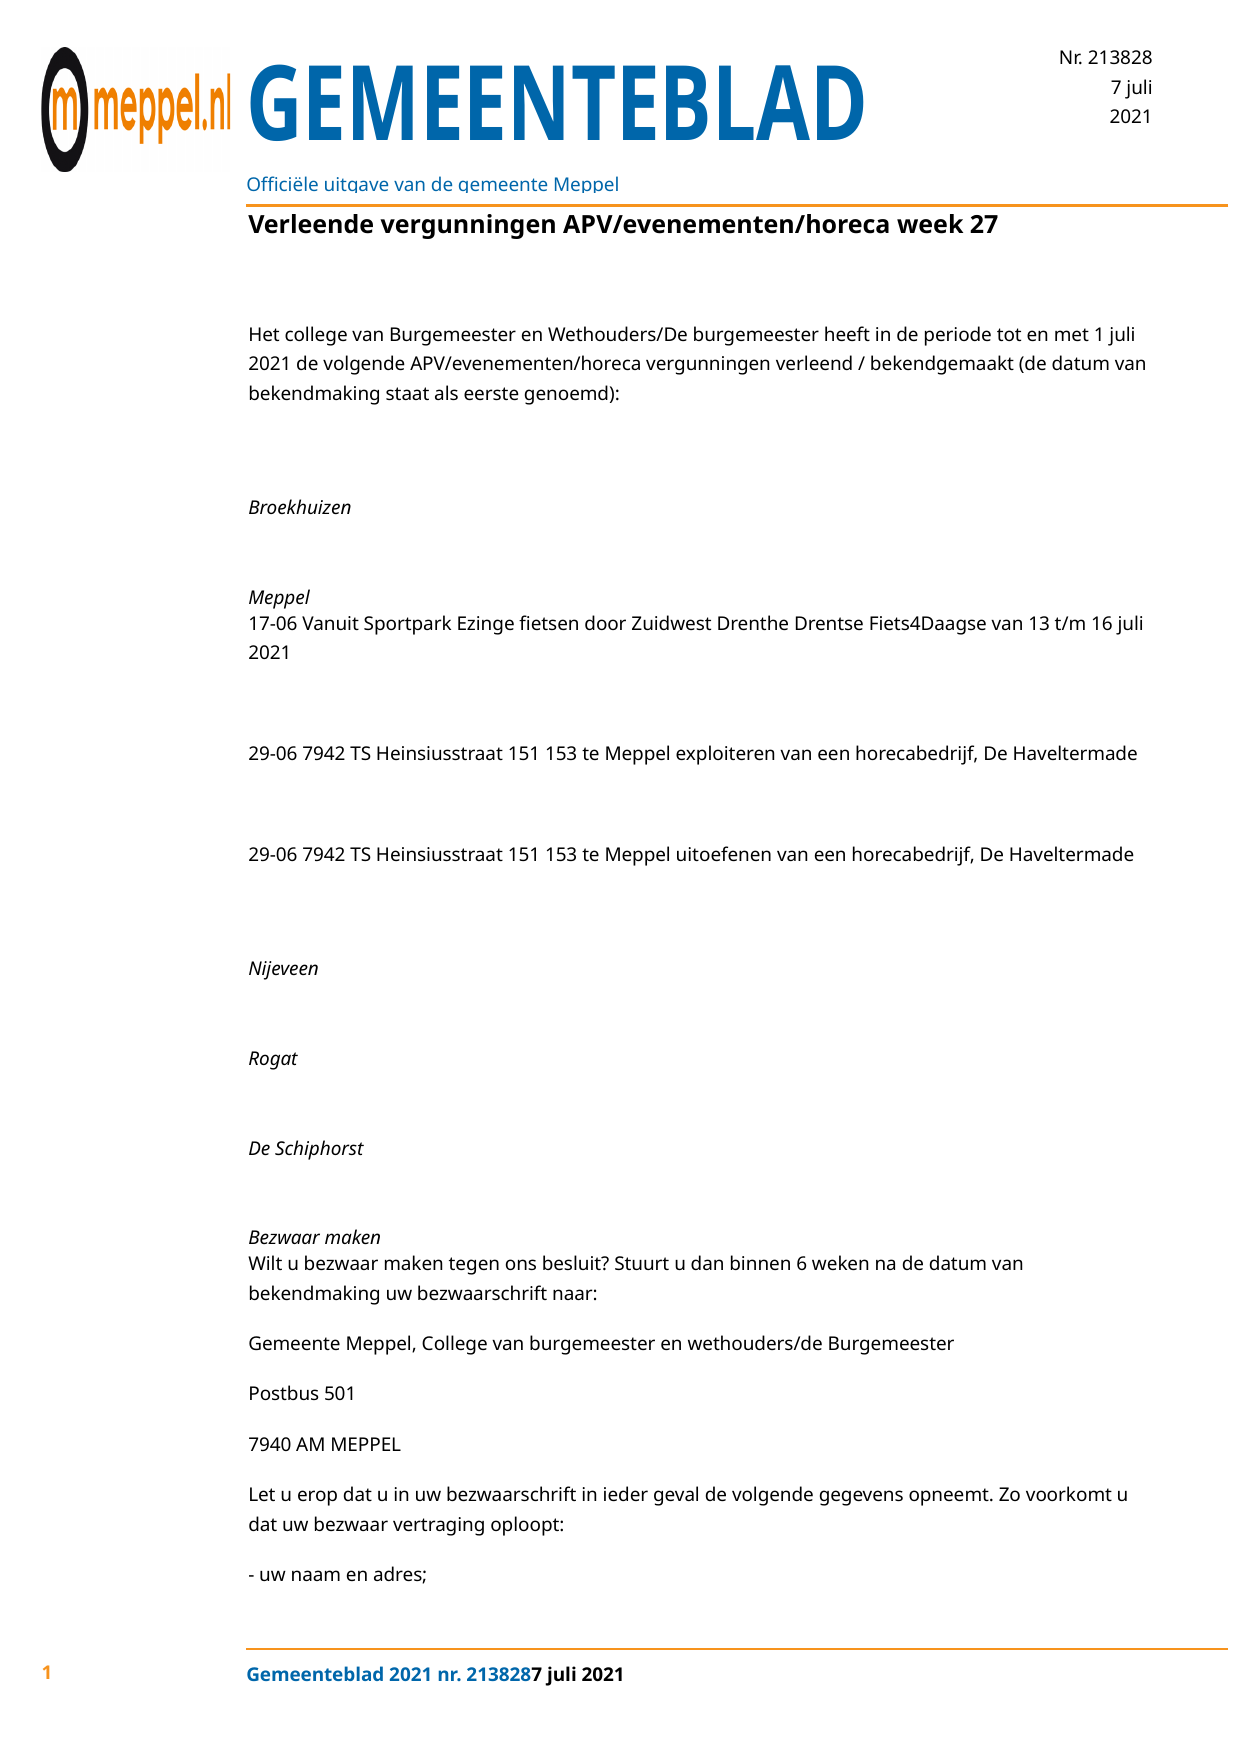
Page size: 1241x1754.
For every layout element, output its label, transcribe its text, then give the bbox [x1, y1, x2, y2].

text 7940 AM MEPPEL [248, 1431, 1152, 1457]
text Het college van Burgemeester en Wethouders/De burgemeester heeft in de periode tot en met 1 juli 2021 de volgende APV/evenementen/horeca vergunningen verleend / bekendgemaakt (de datum van bekendmaking staat als eerste genoemd): [248, 321, 1152, 406]
text 29-06 7942 TS Heinsiusstraat 151 153 te Meppel exploiteren van een horecabedrijf, De Haveltermade [248, 740, 1152, 766]
text Postbus 501 [248, 1381, 1152, 1406]
text Rogat [248, 1045, 1152, 1071]
text - uw naam en adres; [248, 1561, 1152, 1587]
text Gemeente Meppel, College van burgemeester en wethouders/de Burgemeester [248, 1330, 1152, 1356]
text Wilt u bezwaar maken tegen ons besluit? Stuurt u dan binnen 6 weken na de datum van bekendmaking uw bezwaarschrift naar: [248, 1250, 1152, 1305]
picture [41, 47, 231, 172]
text 17-06 Vanuit Sportpark Ezinge fietsen door Zuidwest Drenthe Drentse Fiets4Daagse van 13 t/m 16 juli 2021 [248, 610, 1152, 665]
text Nijeveen [248, 955, 1152, 981]
text Verleende vergunningen APV/evenementen/horeca week 27 [248, 207, 1152, 241]
text Bezwaar maken [248, 1224, 1152, 1250]
text De Schiphorst [248, 1135, 1152, 1160]
text Let u erop dat u in uw bezwaarschrift in ieder geval de volgende gegevens opneemt. Zo voorkomt u dat uw bezwaar vertraging oploopt: [248, 1481, 1152, 1537]
text 29-06 7942 TS Heinsiusstraat 151 153 te Meppel uitoefenen van een horecabedrijf, De Haveltermade [248, 841, 1152, 867]
text Meppel [248, 584, 1152, 610]
text Broekhuizen [248, 494, 1152, 520]
